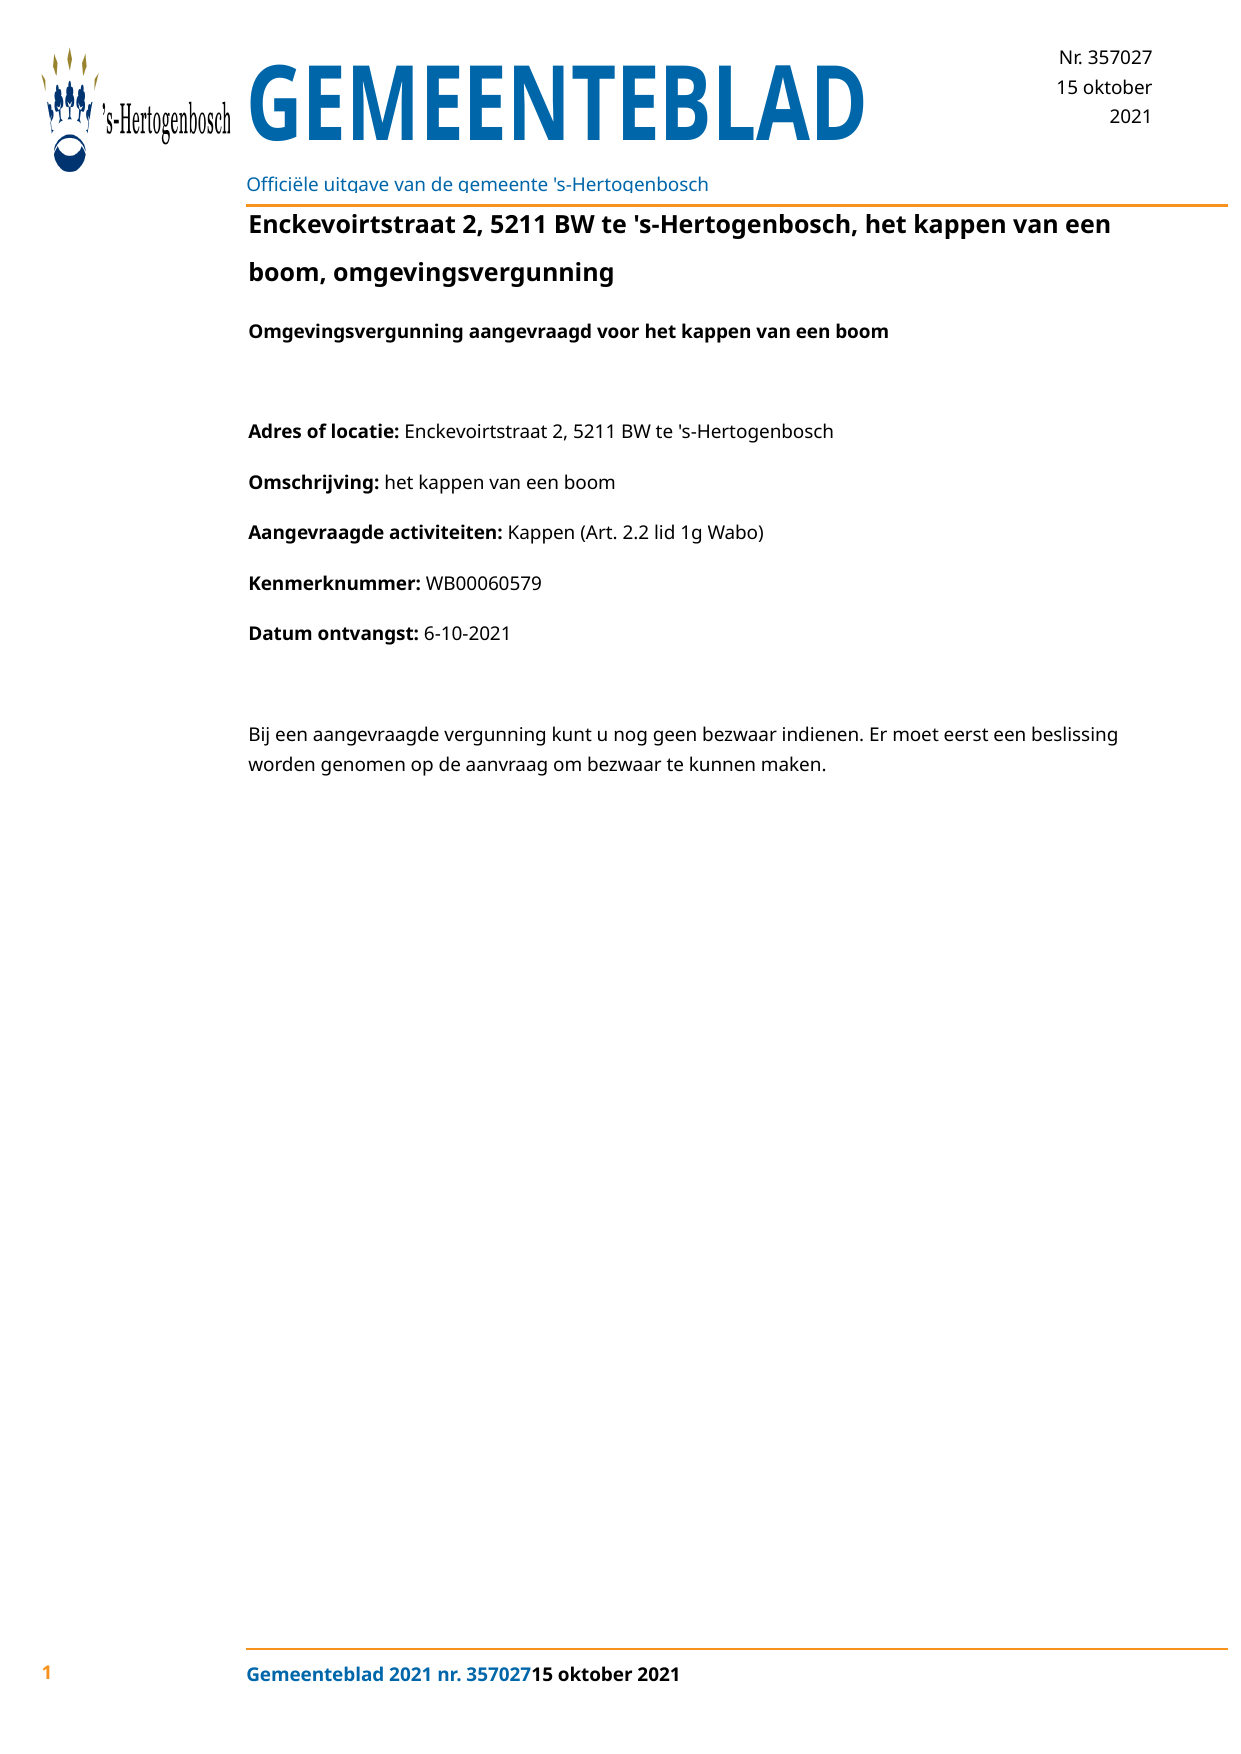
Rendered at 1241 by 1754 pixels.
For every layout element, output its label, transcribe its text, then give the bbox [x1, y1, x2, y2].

text Aangevraagde activiteiten: Kappen (Art. 2.2 lid 1g Wabo) [248, 519, 1152, 545]
text Omschrijving: het kappen van een boom [248, 469, 1152, 495]
text Enckevoirtstraat 2, 5211 BW te 's-Hertogenbosch, het kappen van een boom, omgevingsvergunning [248, 207, 1152, 288]
text Omgevingsvergunning aangevraagd voor het kappen van een boom [248, 318, 1152, 344]
text Bij een aangevraagde vergunning kunt u nog geen bezwaar indienen. Er moet eerst een beslissing worden genomen op de aanvraag om bezwaar te kunnen maken. [248, 721, 1152, 777]
picture [41, 47, 231, 172]
text Adres of locatie: Enckevoirtstraat 2, 5211 BW te 's-Hertogenbosch [248, 419, 1152, 444]
text Kenmerknummer: WB00060579 [248, 570, 1152, 596]
text Datum ontvangst: 6-10-2021 [248, 620, 1152, 646]
